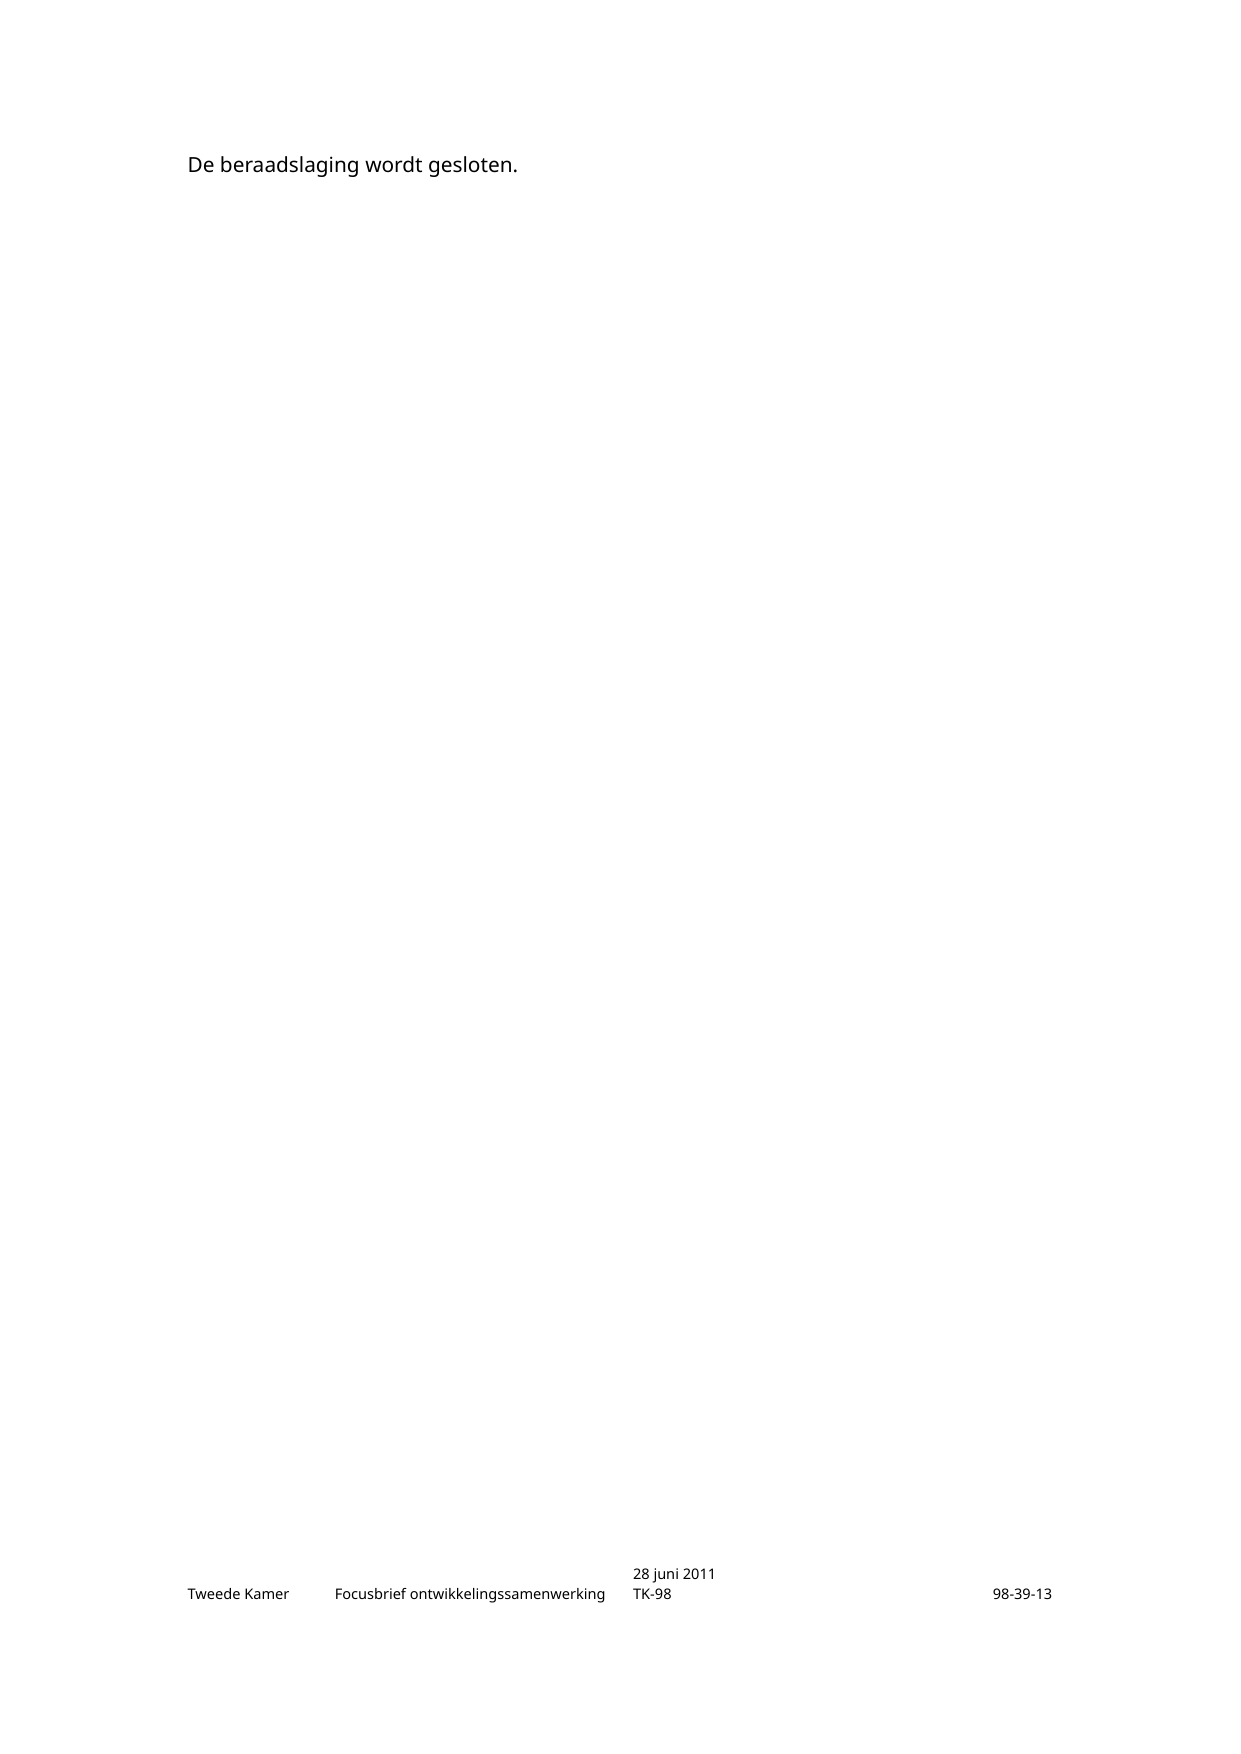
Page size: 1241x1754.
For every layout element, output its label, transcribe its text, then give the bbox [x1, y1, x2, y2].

text De beraadslaging wordt gesloten. [187, 150, 605, 178]
